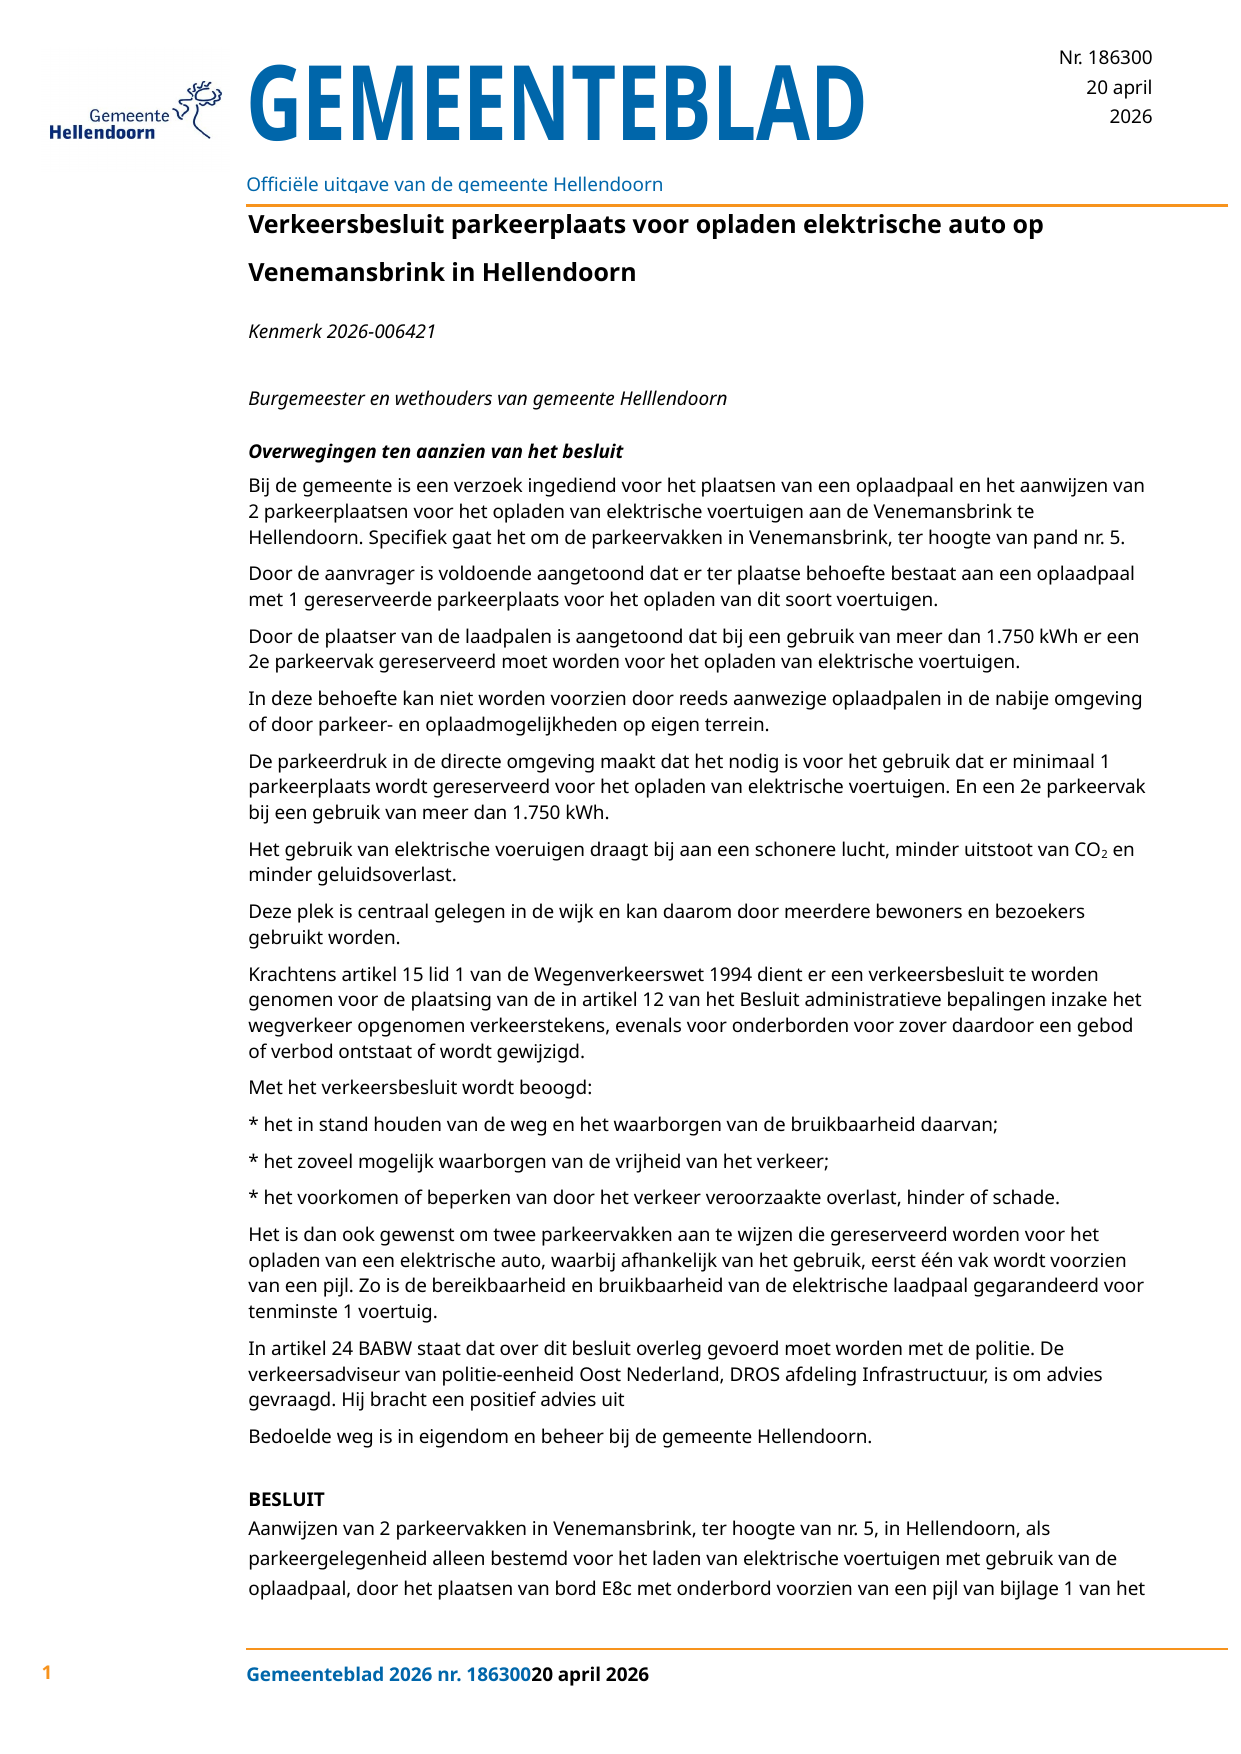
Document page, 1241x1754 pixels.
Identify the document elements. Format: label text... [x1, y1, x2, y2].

text Bij de gemeente is een verzoek ingediend voor het plaatsen van een oplaadpaal en het aanwijzen van 2 parkeerplaatsen voor het opladen van elektrische voertuigen aan de Venemansbrink te Hellendoorn. Specifiek gaat het om de parkeervakken in Venemansbrink, ter hoogte van pand nr. 5. [248, 472, 1152, 550]
text Door de plaatser van de laadpalen is aangetoond dat bij een gebruik van meer dan 1.750 kWh er een 2e parkeervak gereserveerd moet worden voor het opladen van elektrische voertuigen. [248, 623, 1152, 674]
text De parkeerdruk in de directe omgeving maakt dat het nodig is voor het gebruik dat er minimaal 1 parkeerplaats wordt gereserveerd voor het opladen van elektrische voertuigen. En een 2e parkeervak bij een gebruik van meer dan 1.750 kWh. [248, 748, 1152, 825]
text Krachtens artikel 15 lid 1 van de Wegenverkeerswet 1994 dient er een verkeersbesluit te worden genomen voor de plaatsing van de in artikel 12 van het Besluit administratieve bepalingen inzake het wegverkeer opgenomen verkeerstekens, evenals voor onderborden voor zover daardoor een gebod of verbod ontstaat of wordt gewijzigd. [248, 961, 1152, 1064]
text BESLUIT [248, 1486, 1152, 1512]
text Burgemeester en wethouders van gemeente Helllendoorn [248, 386, 1152, 411]
text Verkeersbesluit parkeerplaats voor opladen elektrische auto op Venemansbrink in Hellendoorn [248, 207, 1152, 288]
text * het zoveel mogelijk waarborgen van de vrijheid van het verkeer; [248, 1148, 1152, 1174]
text In deze behoefte kan niet worden voorzien door reeds aanwezige oplaadpalen in de nabije omgeving of door parkeer- en oplaadmogelijkheden op eigen terrein. [248, 685, 1152, 737]
text * het in stand houden van de weg en het waarborgen van de bruikbaarheid daarvan; [248, 1111, 1152, 1137]
text Door de aanvrager is voldoende aangetoond dat er ter plaatse behoefte bestaat aan een oplaadpaal met 1 gereserveerde parkeerplaats voor het opladen van dit soort voertuigen. [248, 561, 1152, 612]
text * het voorkomen of beperken van door het verkeer veroorzaakte overlast, hinder of schade. [248, 1184, 1152, 1210]
picture [41, 47, 231, 172]
text Deze plek is centraal gelegen in de wijk en kan daarom door meerdere bewoners en bezoekers gebruikt worden. [248, 898, 1152, 950]
text In artikel 24 BABW staat dat over dit besluit overleg gevoerd moet worden met de politie. De verkeersadviseur van politie-eenheid Oost Nederland, DROS afdeling Infrastructuur, is om advies gevraagd. Hij bracht een positief advies uit [248, 1335, 1152, 1412]
text Met het verkeersbesluit wordt beoogd: [248, 1074, 1152, 1100]
text Kenmerk 2026-006421 [248, 318, 1152, 344]
text Overwegingen ten aanzien van het besluit [248, 438, 1152, 464]
text Aanwijzen van 2 parkeervakken in Venemansbrink, ter hoogte van nr. 5, in Hellendoorn, als parkeergelegenheid alleen bestemd voor het laden van elektrische voertuigen met gebruik van de oplaadpaal, door het plaatsen van bord E8c met onderbord voorzien van een pijl van bijlage 1 van het [248, 1516, 1152, 1600]
text Het is dan ook gewenst om twee parkeervakken aan te wijzen die gereserveerd worden voor het opladen van een elektrische auto, waarbij afhankelijk van het gebruik, eerst één vak wordt voorzien van een pijl. Zo is de bereikbaarheid en bruikbaarheid van de elektrische laadpaal gegarandeerd voor tenminste 1 voertuig. [248, 1221, 1152, 1324]
text Bedoelde weg is in eigendom en beheer bij de gemeente Hellendoorn. [248, 1423, 1152, 1449]
text Het gebruik van elektrische voeruigen draagt bij aan een schonere lucht, minder uitstoot van CO2 en minder geluidsoverlast. [248, 836, 1152, 887]
